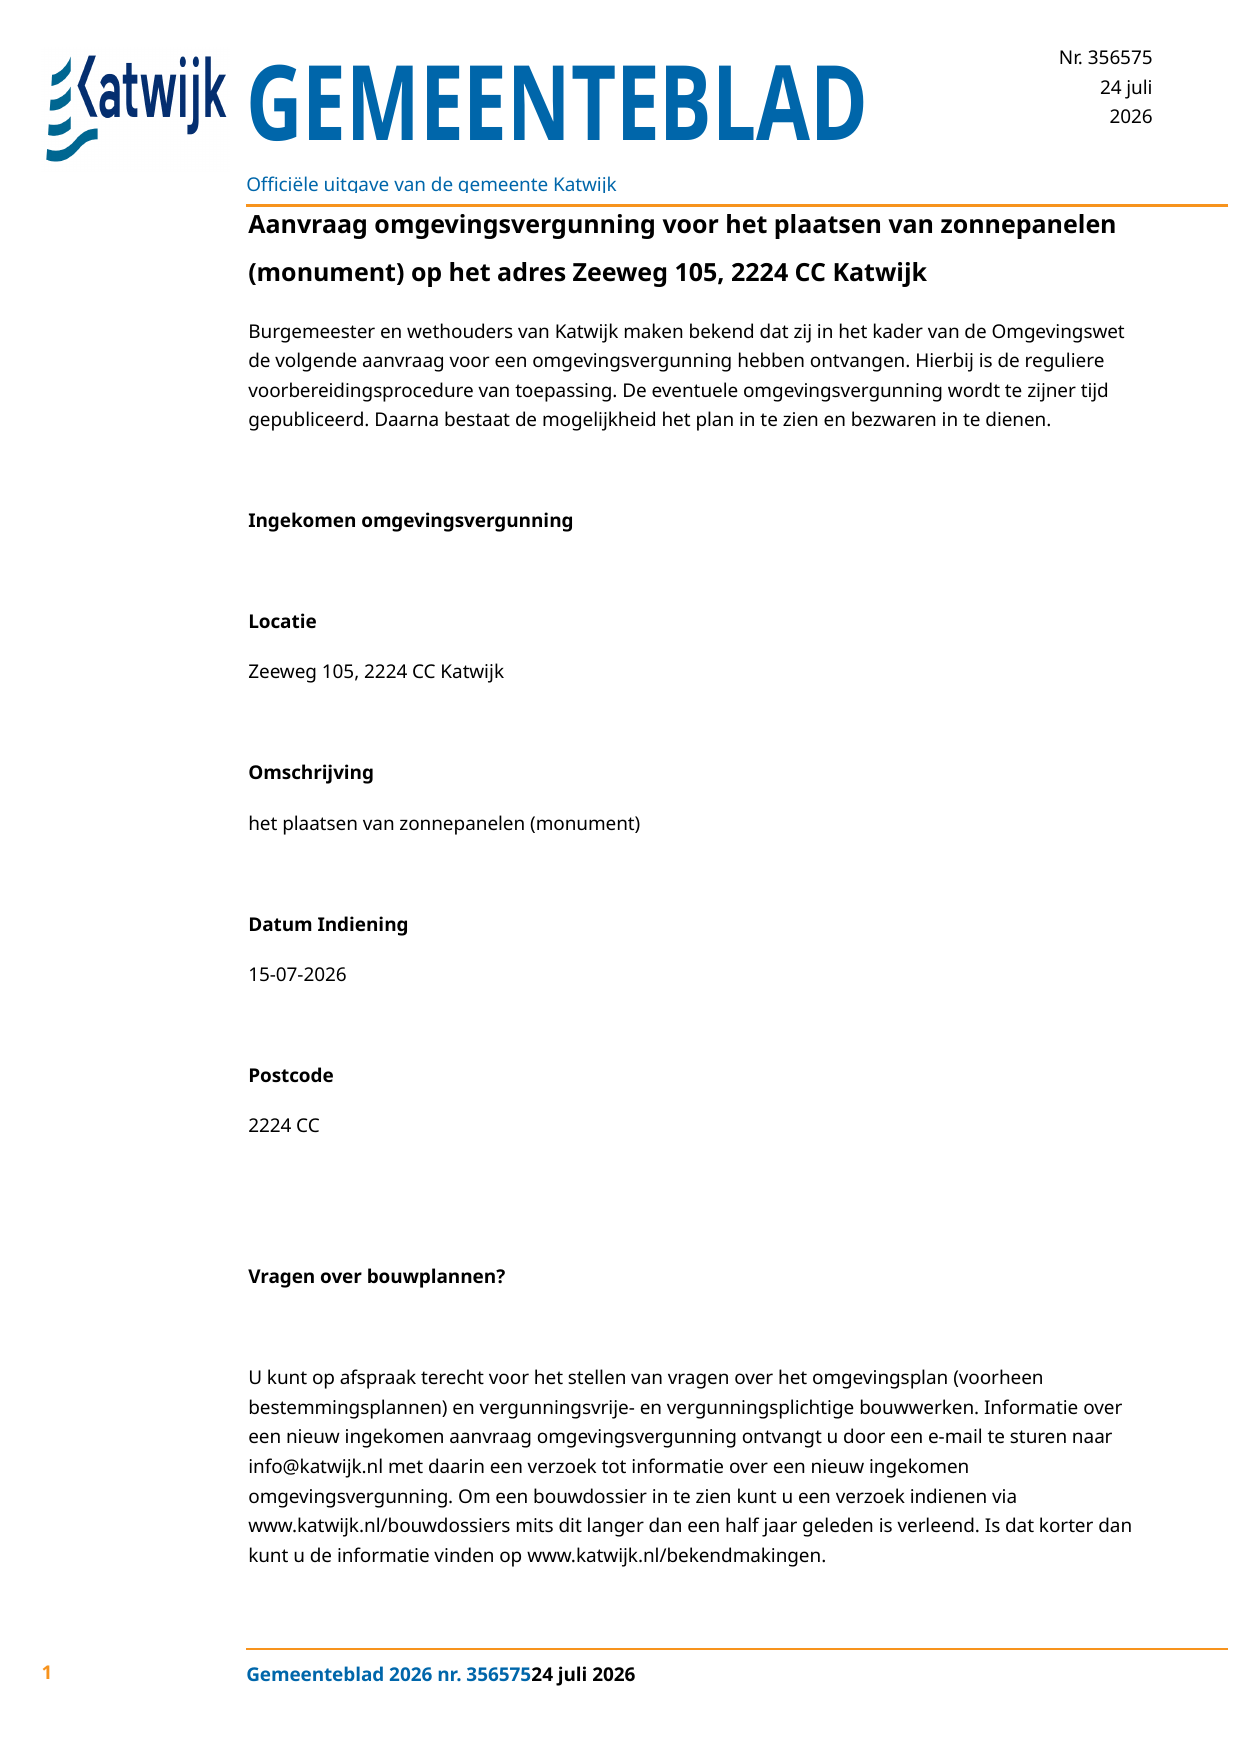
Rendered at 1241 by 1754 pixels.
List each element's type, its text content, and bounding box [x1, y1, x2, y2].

text Zeeweg 105, 2224 CC Katwijk [248, 659, 1152, 684]
text U kunt op afspraak terecht voor het stellen van vragen over het omgevingsplan (voorheen bestemmingsplannen) en vergunningsvrije- en vergunningsplichtige bouwwerken. Informatie over een nieuw ingekomen aanvraag omgevingsvergunning ontvangt u door een e-mail te sturen naar info@katwijk.nl met daarin een verzoek tot informatie over een nieuw ingekomen omgevingsvergunning. Om een bouwdossier in te zien kunt u een verzoek indienen via www.katwijk.nl/bouwdossiers mits dit langer dan een half jaar geleden is verleend. Is dat korter dan kunt u de informatie vinden op www.katwijk.nl/bekendmakingen. [248, 1364, 1152, 1568]
text Omschrijving [248, 759, 1152, 785]
text Aanvraag omgevingsvergunning voor het plaatsen van zonnepanelen (monument) op het adres Zeeweg 105, 2224 CC Katwijk [248, 207, 1152, 288]
text Ingekomen omgevingsvergunning [248, 507, 1152, 533]
picture [41, 47, 231, 172]
text Burgemeester en wethouders van Katwijk maken bekend dat zij in het kader van de Omgevingswet de volgende aanvraag voor een omgevingsvergunning hebben ontvangen. Hierbij is de reguliere voorbereidingsprocedure van toepassing. De eventuele omgevingsvergunning wordt te zijner tijd gepubliceerd. Daarna bestaat de mogelijkheid het plan in te zien en bezwaren in te dienen. [248, 318, 1152, 432]
text het plaatsen van zonnepanelen (monument) [248, 810, 1152, 836]
text 15-07-2026 [248, 961, 1152, 987]
text Vragen over bouwplannen? [248, 1264, 1152, 1289]
text Postcode [248, 1062, 1152, 1088]
text 2224 CC [248, 1112, 1152, 1138]
text Locatie [248, 608, 1152, 634]
text Datum Indiening [248, 911, 1152, 937]
